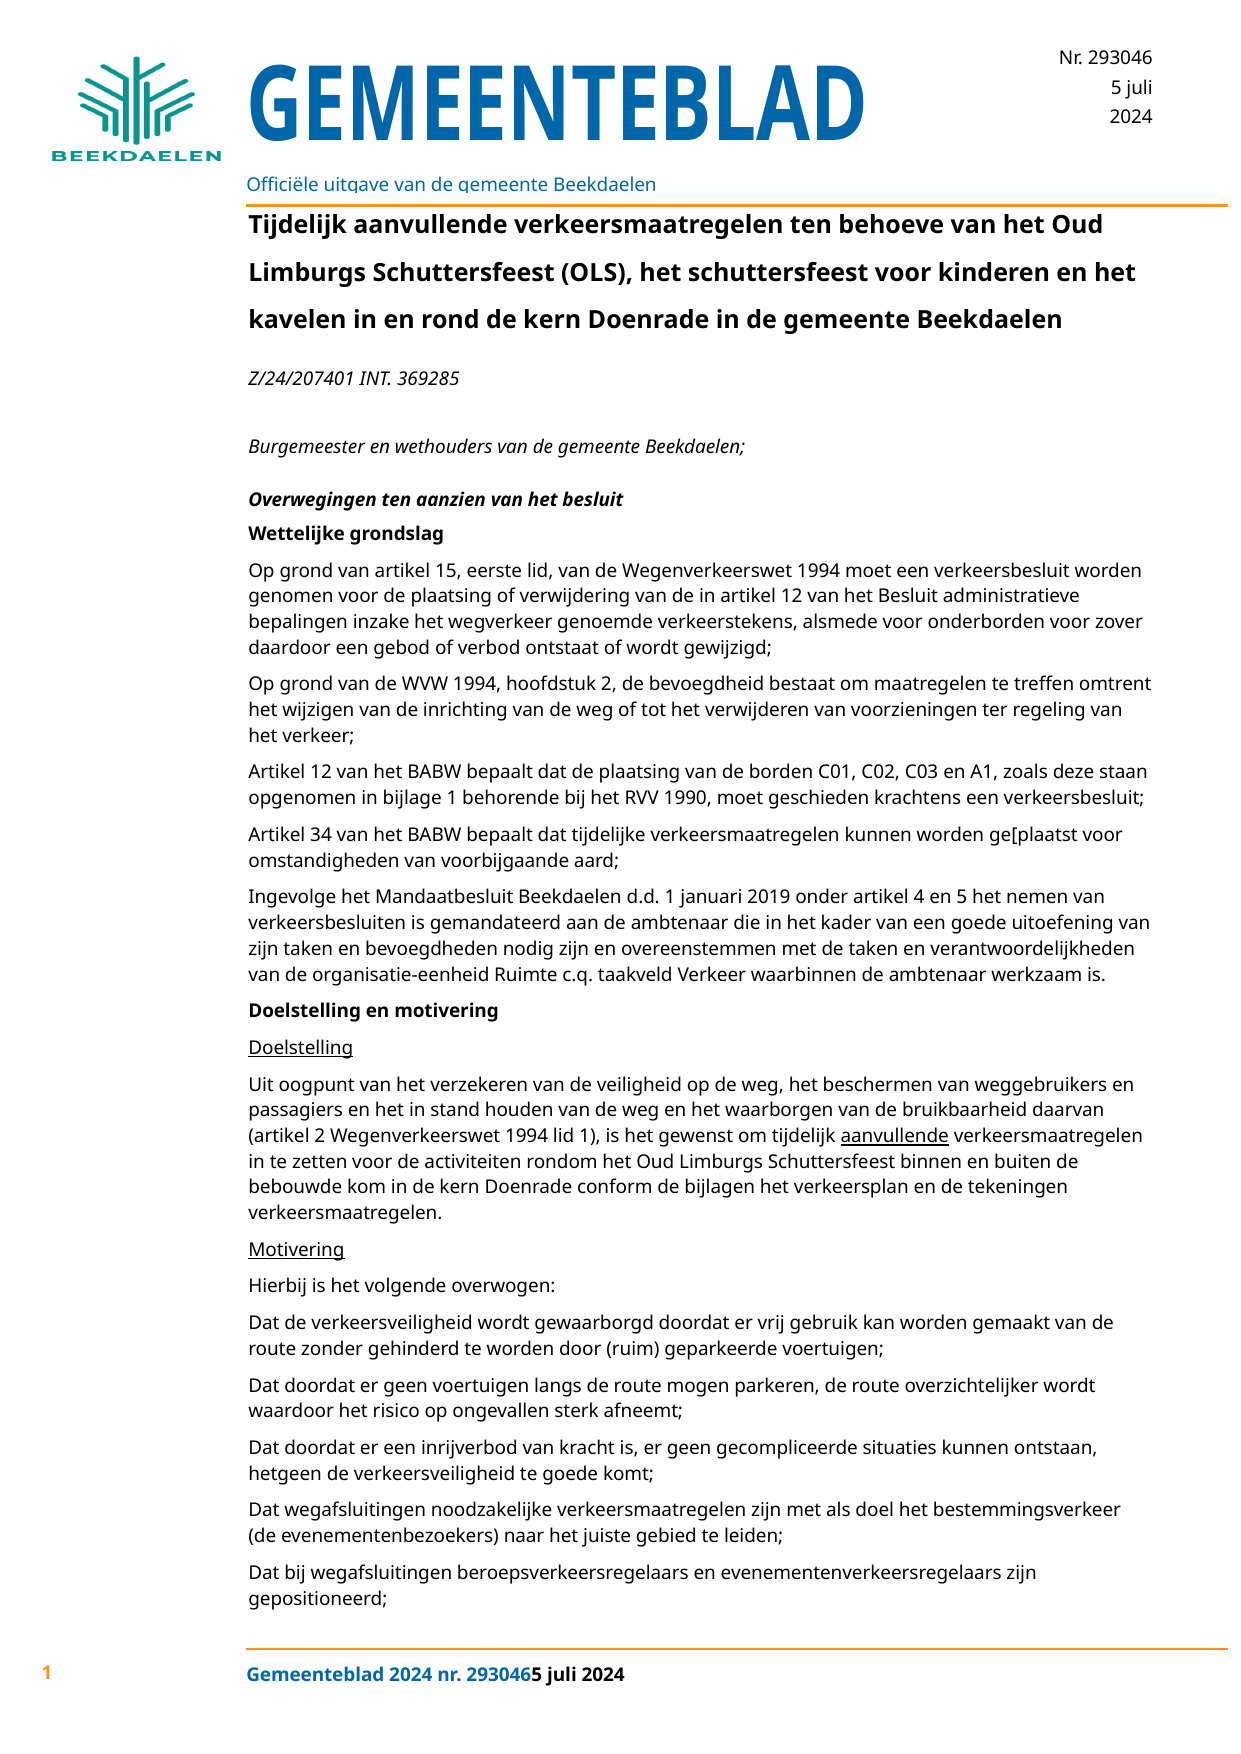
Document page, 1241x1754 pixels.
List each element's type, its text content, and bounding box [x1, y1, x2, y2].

text Dat doordat er geen voertuigen langs de route mogen parkeren, de route overzichtelijker wordt waardoor het risico op ongevallen sterk afneemt; [248, 1372, 1152, 1423]
text Dat de verkeersveiligheid wordt gewaarborgd doordat er vrij gebruik kan worden gemaakt van de route zonder gehinderd te worden door (ruim) geparkeerde voertuigen; [248, 1309, 1152, 1361]
text Burgemeester en wethouders van de gemeente Beekdaelen; [248, 433, 1152, 459]
text Z/24/207401 INT. 369285 [248, 366, 1152, 391]
text Overwegingen ten aanzien van het besluit [248, 486, 1152, 512]
text Doelstelling [248, 1034, 1152, 1060]
text Dat wegafsluitingen noodzakelijke verkeersmaatregelen zijn met als doel het bestemmingsverkeer (de evenementenbezoekers) naar het juiste gebied te leiden; [248, 1497, 1152, 1548]
text Artikel 34 van het BABW bepaalt dat tijdelijke verkeersmaatregelen kunnen worden ge[plaatst voor omstandigheden van voorbijgaande aard; [248, 821, 1152, 873]
text Artikel 12 van het BABW bepaalt dat de plaatsing van de borden C01, C02, C03 en A1, zoals deze staan opgenomen in bijlage 1 behorende bij het RVV 1990, moet geschieden krachtens een verkeersbesluit; [248, 759, 1152, 810]
text Tijdelijk aanvullende verkeersmaatregelen ten behoeve van het Oud Limburgs Schuttersfeest (OLS), het schuttersfeest voor kinderen en het kavelen in en rond de kern Doenrade in de gemeente Beekdaelen [248, 207, 1152, 336]
text Hierbij is het volgende overwogen: [248, 1273, 1152, 1298]
text Motivering [248, 1236, 1152, 1262]
text Dat bij wegafsluitingen beroepsverkeersregelaars en evenementenverkeersregelaars zijn gepositioneerd; [248, 1559, 1152, 1610]
text Op grond van artikel 15, eerste lid, van de Wegenverkeerswet 1994 moet een verkeersbesluit worden genomen voor de plaatsing of verwijdering van de in artikel 12 van het Besluit administratieve bepalingen inzake het wegverkeer genoemde verkeerstekens, alsmede voor onderborden voor zover daardoor een gebod of verbod ontstaat of wordt gewijzigd; [248, 557, 1152, 660]
text Doelstelling en motivering [248, 997, 1152, 1023]
text Wettelijke grondslag [248, 520, 1152, 546]
text Uit oogpunt van het verzekeren van de veiligheid op de weg, het beschermen van weggebruikers en passagiers en het in stand houden van de weg en het waarborgen van de bruikbaarheid daarvan (artikel 2 Wegenverkeerswet 1994 lid 1), is het gewenst om tijdelijk aanvullende verkeersmaatregelen in te zetten voor de activiteiten rondom het Oud Limburgs Schuttersfeest binnen en buiten de bebouwde kom in de kern Doenrade conform de bijlagen het verkeersplan en de tekeningen verkeersmaatregelen. [248, 1071, 1152, 1225]
text Dat doordat er een inrijverbod van kracht is, er geen gecompliceerde situaties kunnen ontstaan, hetgeen de verkeersveiligheid te goede komt; [248, 1434, 1152, 1486]
picture [41, 47, 231, 172]
text Op grond van de WVW 1994, hoofdstuk 2, de bevoegdheid bestaat om maatregelen te treffen omtrent het wijzigen van de inrichting van de weg of tot het verwijderen van voorzieningen ter regeling van het verkeer; [248, 671, 1152, 748]
text Ingevolge het Mandaatbesluit Beekdaelen d.d. 1 januari 2019 onder artikel 4 en 5 het nemen van verkeersbesluiten is gemandateerd aan de ambtenaar die in het kader van een goede uitoefening van zijn taken en bevoegdheden nodig zijn en overeenstemmen met de taken en verantwoordelijkheden van de organisatie-eenheid Ruimte c.q. taakveld Verkeer waarbinnen de ambtenaar werkzaam is. [248, 883, 1152, 986]
